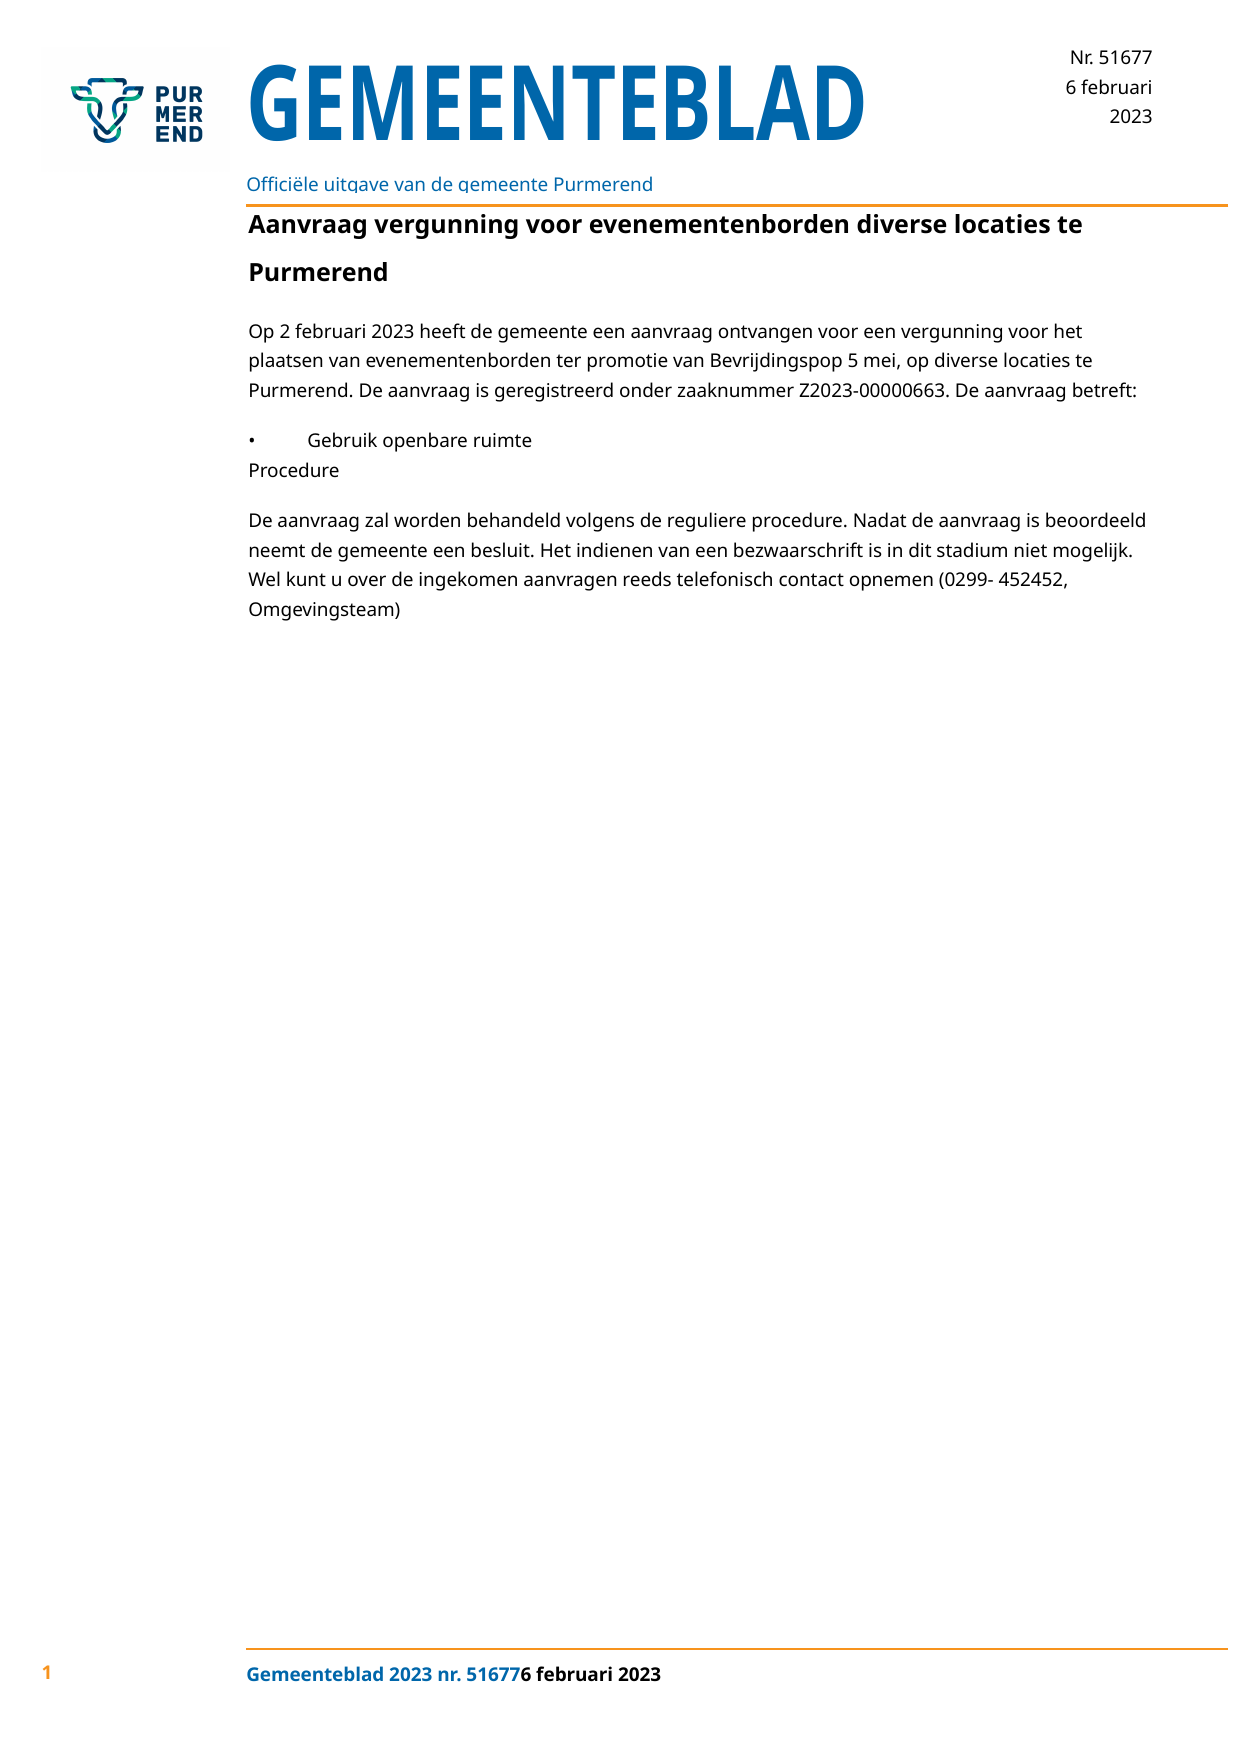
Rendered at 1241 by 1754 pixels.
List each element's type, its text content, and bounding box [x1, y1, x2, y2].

text Op 2 februari 2023 heeft de gemeente een aanvraag ontvangen voor een vergunning voor het plaatsen van evenementenborden ter promotie van Bevrijdingspop 5 mei, op diverse locaties te Purmerend. De aanvraag is geregistreerd onder zaaknummer Z2023-00000663. De aanvraag betreft: [248, 318, 1152, 403]
picture [41, 47, 231, 172]
text Procedure [248, 457, 1152, 483]
text De aanvraag zal worden behandeld volgens de reguliere procedure. Nadat de aanvraag is beoordeeld neemt de gemeente een besluit. Het indienen van een bezwaarschrift is in dit stadium niet mogelijk. Wel kunt u over de ingekomen aanvragen reeds telefonisch contact opnemen (0299- 452452, Omgevingsteam) [248, 507, 1152, 622]
text Aanvraag vergunning voor evenementenborden diverse locaties te Purmerend [248, 207, 1152, 288]
list Gebruik openbare ruimte [248, 427, 1152, 453]
